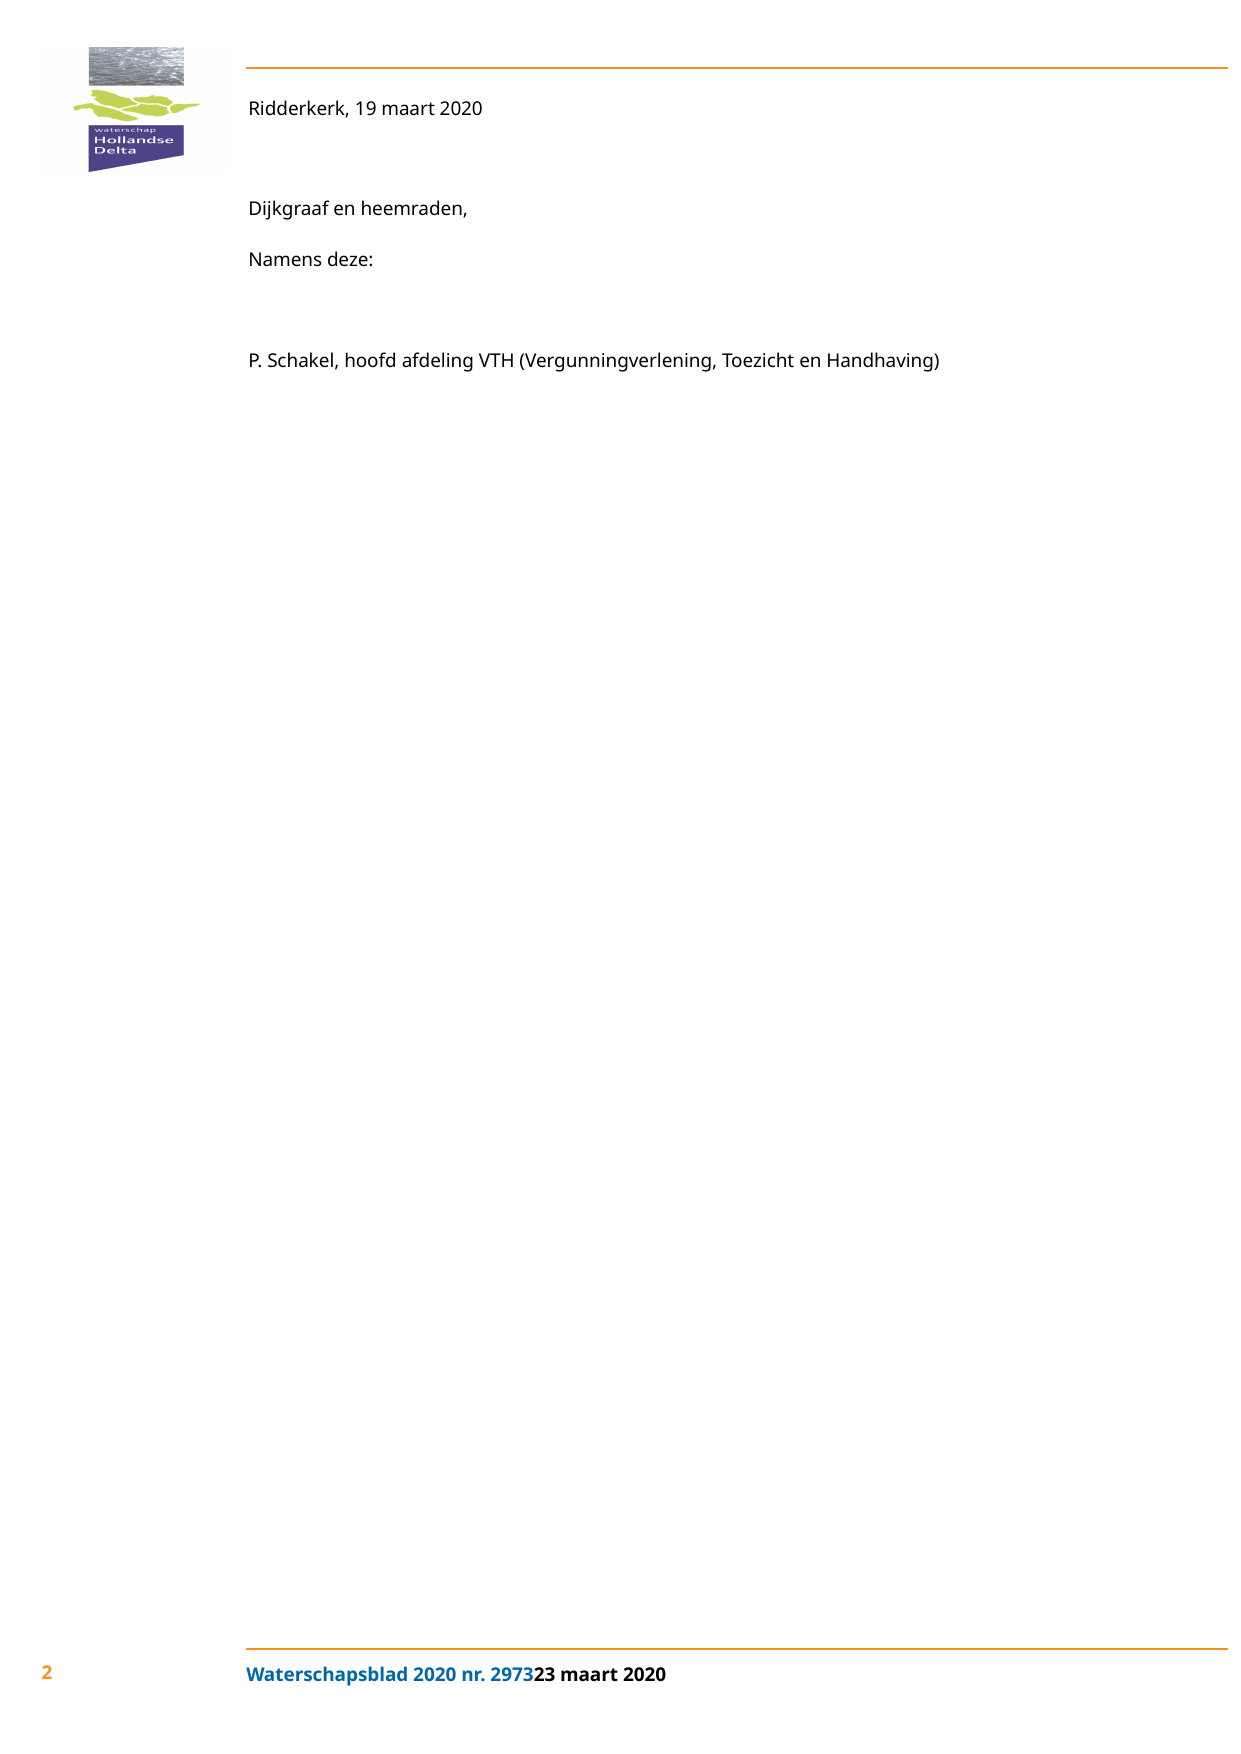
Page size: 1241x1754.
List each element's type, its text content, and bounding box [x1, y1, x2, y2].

picture [41, 47, 231, 172]
text Namens deze: [248, 246, 1152, 272]
text Ridderkerk, 19 maart 2020 [248, 95, 1152, 121]
text Dijkgraaf en heemraden, [248, 196, 1152, 221]
text P. Schakel, hoofd afdeling VTH (Vergunningverlening, Toezicht en Handhaving) [248, 347, 1152, 373]
